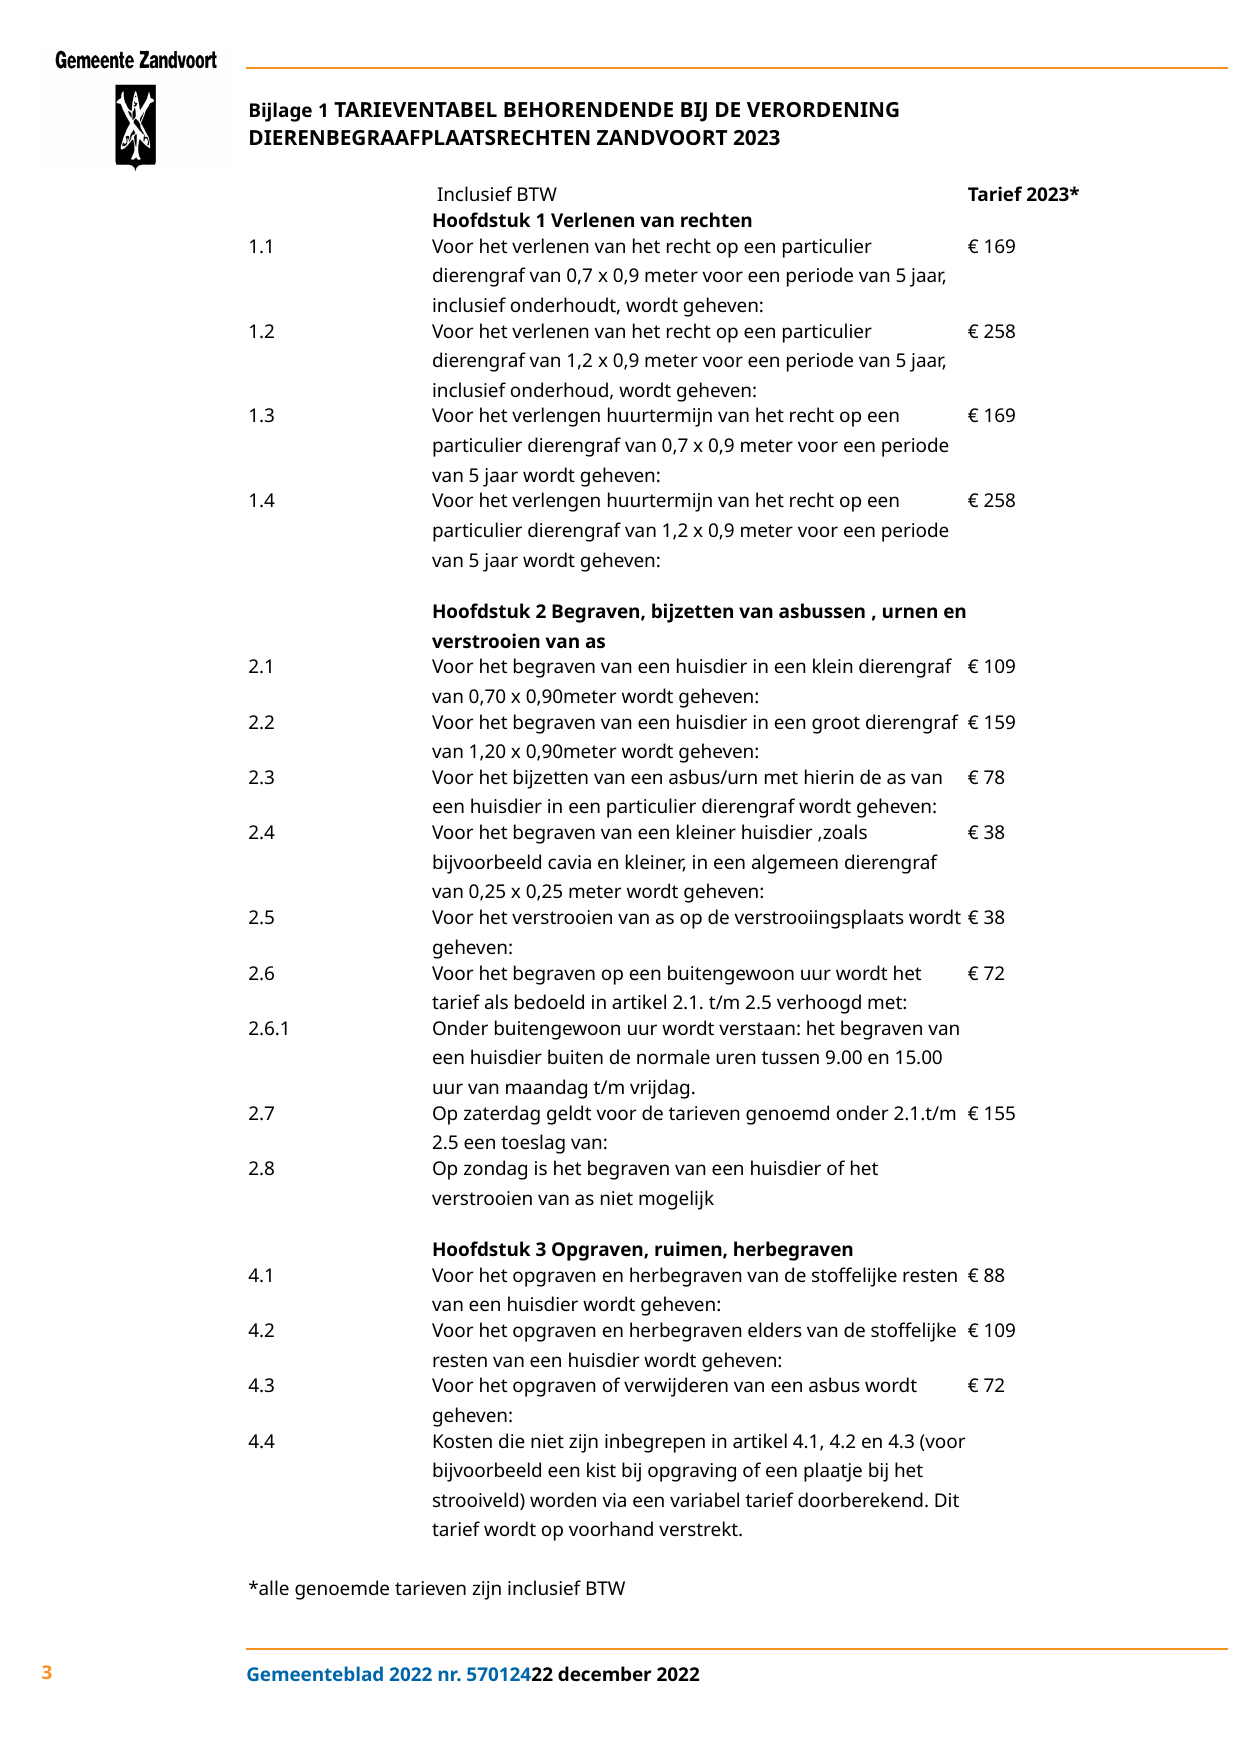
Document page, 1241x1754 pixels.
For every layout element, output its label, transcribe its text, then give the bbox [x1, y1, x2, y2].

table_header Inclusief BTW [432, 181, 968, 207]
table_cell [968, 598, 1152, 653]
table_cell Voor het verlengen huurtermijn van het recht op een particulier dierengraf van 1,2 x 0,9 meter voor een periode van 5 jaar wordt geheven: [432, 488, 968, 572]
table_cell € 109 [968, 1317, 1152, 1373]
table_cell Op zondag is het begraven van een huisdier of het verstrooien van as niet mogelijk [432, 1155, 968, 1211]
table_cell 2.6.1 [248, 1015, 432, 1100]
table_cell 1.2 [248, 318, 432, 403]
table_cell [248, 207, 432, 233]
table_cell Voor het begraven van een huisdier in een groot dierengraf van 1,20 x 0,90meter wordt geheven: [432, 709, 968, 764]
table_cell Onder buitengewoon uur wordt verstaan: het begraven van een huisdier buiten de normale uren tussen 9.00 en 15.00 uur van maandag t/m vrijdag. [432, 1015, 968, 1100]
table_cell [968, 1428, 1152, 1542]
table_cell € 88 [968, 1262, 1152, 1317]
table_cell [248, 598, 432, 653]
table_cell 4.1 [248, 1262, 432, 1317]
table_cell Voor het verlenen van het recht op een particulier dierengraf van 1,2 x 0,9 meter voor een periode van 5 jaar, inclusief onderhoud, wordt geheven: [432, 318, 968, 403]
table_cell € 155 [968, 1100, 1152, 1155]
table_cell [968, 1236, 1152, 1262]
table_cell € 38 [968, 904, 1152, 960]
table_cell 2.1 [248, 654, 432, 709]
table_cell € 38 [968, 820, 1152, 904]
table_cell [248, 573, 432, 598]
table_cell Voor het opgraven en herbegraven van de stoffelijke resten van een huisdier wordt geheven: [432, 1262, 968, 1317]
text Bijlage 1 TARIEVENTABEL BEHORENDENDE BIJ DE VERORDENING DIERENBEGRAAFPLAATSRECHTEN ZANDVOORT 2023 [248, 95, 1152, 152]
table_cell Voor het opgraven of verwijderen van een asbus wordt geheven: [432, 1373, 968, 1428]
table_cell 4.4 [248, 1428, 432, 1542]
table_cell Voor het begraven van een kleiner huisdier ,zoals bijvoorbeeld cavia en kleiner, in een algemeen dierengraf van 0,25 x 0,25 meter wordt geheven: [432, 820, 968, 904]
table_cell Op zaterdag geldt voor de tarieven genoemd onder 2.1.t/m 2.5 een toeslag van: [432, 1100, 968, 1155]
table_cell Voor het bijzetten van een asbus/urn met hierin de as van een huisdier in een particulier dierengraf wordt geheven: [432, 764, 968, 819]
table_cell 4.2 [248, 1317, 432, 1373]
table_cell € 78 [968, 764, 1152, 819]
table_cell Voor het verlengen huurtermijn van het recht op een particulier dierengraf van 0,7 x 0,9 meter voor een periode van 5 jaar wordt geheven: [432, 403, 968, 488]
table_cell Voor het begraven van een huisdier in een klein dierengraf van 0,70 x 0,90meter wordt geheven: [432, 654, 968, 709]
table_cell [248, 1236, 432, 1262]
table_cell Voor het verstrooien van as op de verstrooiingsplaats wordt geheven: [432, 904, 968, 960]
table_cell [432, 1211, 968, 1236]
table_cell 4.3 [248, 1373, 432, 1428]
table_header Tarief 2023* [968, 181, 1152, 207]
table_cell Hoofdstuk 1 Verlenen van rechten [432, 207, 968, 233]
table_cell € 72 [968, 1373, 1152, 1428]
table_cell 2.4 [248, 820, 432, 904]
table_cell [968, 207, 1152, 233]
table_cell 2.7 [248, 1100, 432, 1155]
table_cell € 258 [968, 318, 1152, 403]
table_cell € 169 [968, 233, 1152, 318]
table_cell € 72 [968, 960, 1152, 1015]
table_cell Voor het begraven op een buitengewoon uur wordt het tarief als bedoeld in artikel 2.1. t/m 2.5 verhoogd met: [432, 960, 968, 1015]
table_cell [968, 1015, 1152, 1100]
table_cell € 169 [968, 403, 1152, 488]
table_cell Voor het verlenen van het recht op een particulier dierengraf van 0,7 x 0,9 meter voor een periode van 5 jaar, inclusief onderhoudt, wordt geheven: [432, 233, 968, 318]
table_cell € 159 [968, 709, 1152, 764]
table_cell Voor het opgraven en herbegraven elders van de stoffelijke resten van een huisdier wordt geheven: [432, 1317, 968, 1373]
table_cell Kosten die niet zijn inbegrepen in artikel 4.1, 4.2 en 4.3 (voor bijvoorbeeld een kist bij opgraving of een plaatje bij het strooiveld) worden via een variabel tarief doorberekend. Dit tarief wordt op voorhand verstrekt. [432, 1428, 968, 1542]
table_cell € 258 [968, 488, 1152, 572]
picture [41, 47, 231, 172]
table_cell [968, 573, 1152, 598]
table_cell 2.6 [248, 960, 432, 1015]
table_cell 2.3 [248, 764, 432, 819]
table_cell 2.2 [248, 709, 432, 764]
table_cell 2.5 [248, 904, 432, 960]
table_cell [248, 1211, 432, 1236]
table_cell 1.4 [248, 488, 432, 572]
text *alle genoemde tarieven zijn inclusief BTW [248, 1575, 1152, 1601]
table_cell 1.3 [248, 403, 432, 488]
table_cell 1.1 [248, 233, 432, 318]
table_header [248, 181, 432, 207]
table_cell Hoofdstuk 3 Opgraven, ruimen, herbegraven [432, 1236, 968, 1262]
table_cell 2.8 [248, 1155, 432, 1211]
table_cell [968, 1211, 1152, 1236]
table_cell [432, 573, 968, 598]
table_cell [968, 1155, 1152, 1211]
table_cell € 109 [968, 654, 1152, 709]
table_cell Hoofdstuk 2 Begraven, bijzetten van asbussen , urnen en verstrooien van as [432, 598, 968, 653]
